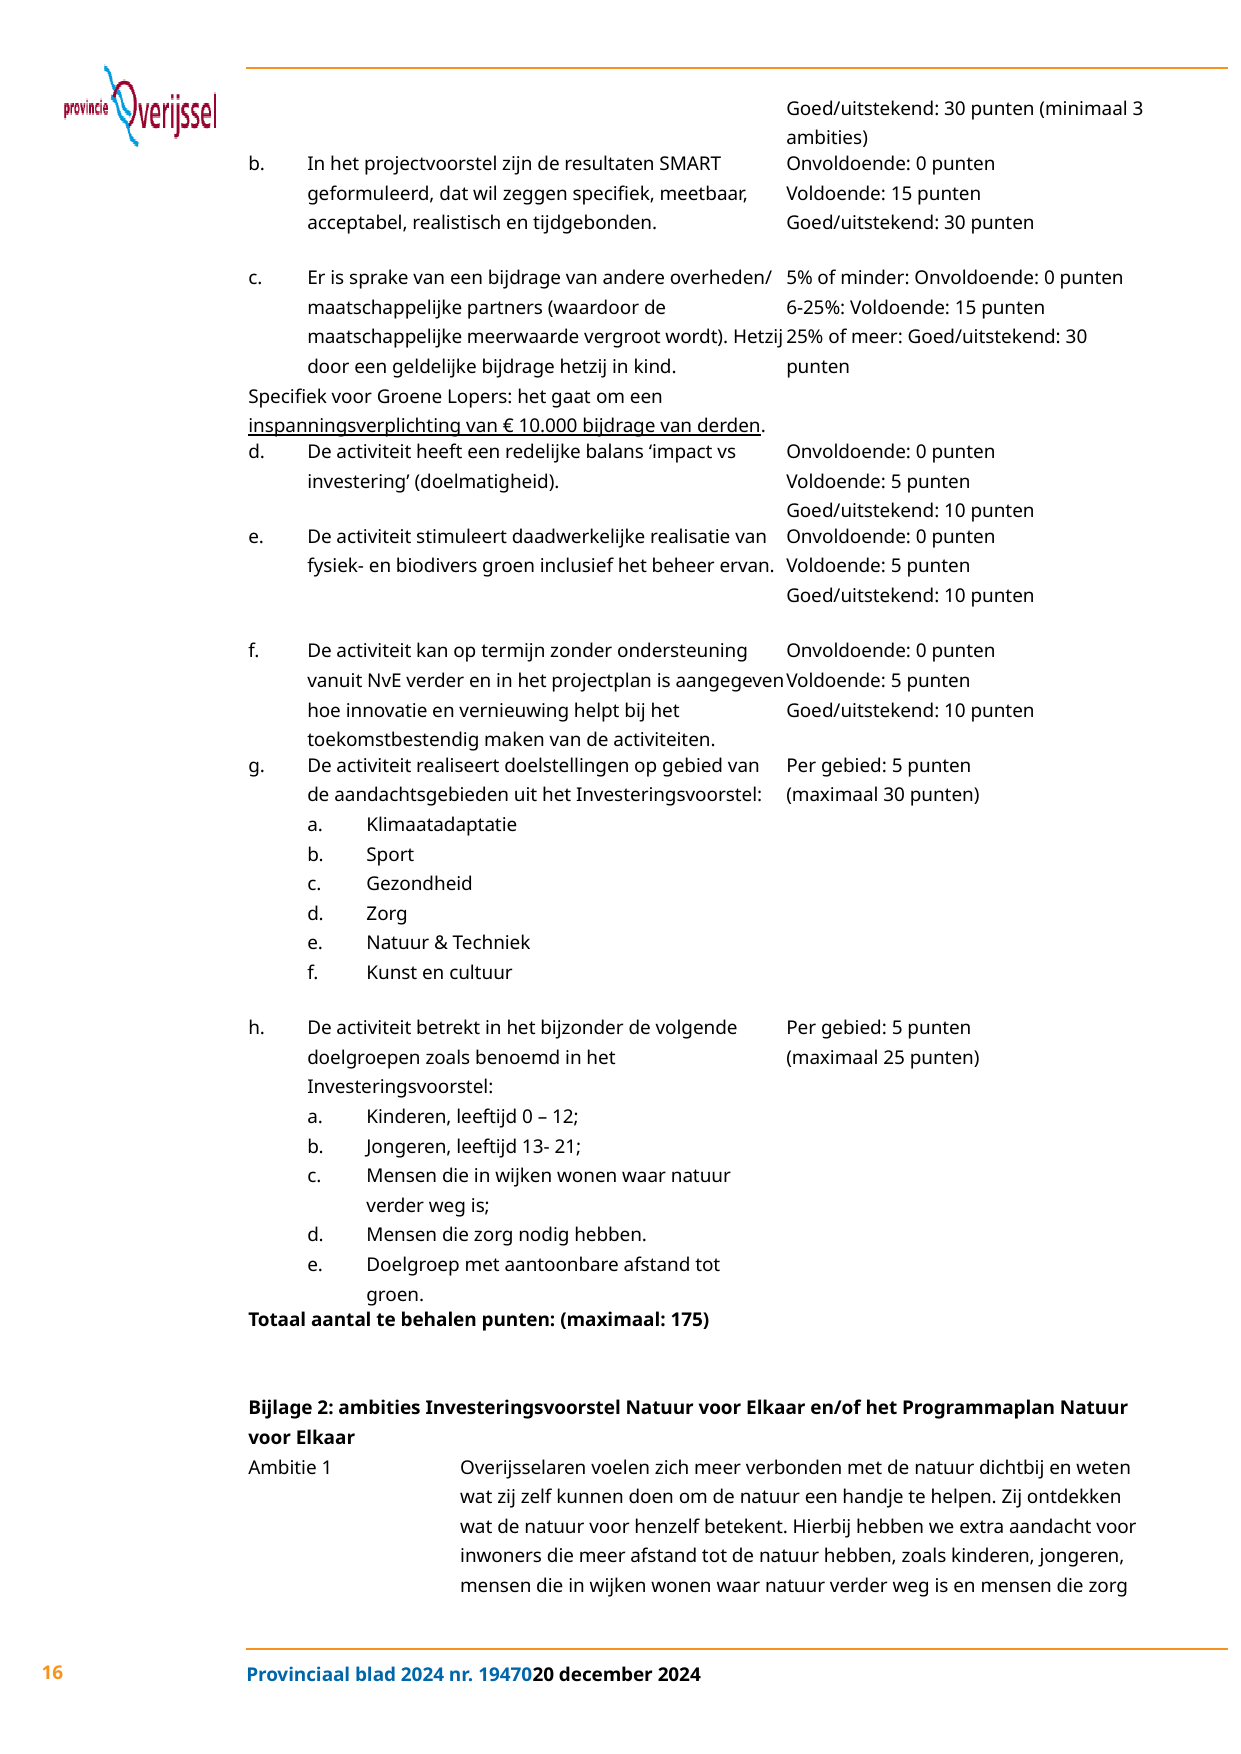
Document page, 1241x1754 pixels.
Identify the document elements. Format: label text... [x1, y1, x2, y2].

table_cell De activiteit stimuleert daadwerkelijke realisatie van fysiek- en biodivers groen inclusief het beheer ervan. [248, 523, 786, 638]
table_cell Er is sprake van een bijdrage van andere overheden/ maatschappelijke partners (waardoor de maatschappelijke meerwaarde vergroot wordt). Hetzij door een geldelijke bijdrage hetzij in kind. Specifiek voor Groene Lopers: het gaat om een inspanningsverplichting van € 10.000 bijdrage van derden. [248, 265, 786, 438]
table_cell [248, 95, 786, 150]
table_cell De activiteit heeft een redelijke balans ‘impact vs investering’ (doelmatigheid). [248, 438, 786, 523]
table_header Ambitie 1 [248, 1454, 460, 1598]
table_cell De activiteit realiseert doelstellingen op gebied van de aandachtsgebieden uit het Investeringsvoorstel: Klimaatadaptatie Sport Gezondheid Zorg Natuur & Techniek Kunst en cultuur [248, 752, 786, 1014]
table_cell Goed/uitstekend: 30 punten (minimaal 3 ambities) [786, 95, 1152, 150]
table_cell De activiteit betrekt in het bijzonder de volgende doelgroepen zoals benoemd in het Investeringsvoorstel: Kinderen, leeftijd 0 – 12; Jongeren, leeftijd 13- 21; Mensen die in wijken wonen waar natuur verder weg is; Mensen die zorg nodig hebben. Doelgroep met aantoonbare afstand tot groen. [248, 1015, 786, 1306]
table_cell Per gebied: 5 punten (maximaal 25 punten) [786, 1015, 1152, 1306]
table_cell Onvoldoende: 0 punten Voldoende: 5 punten Goed/uitstekend: 10 punten [786, 638, 1152, 752]
picture [41, 47, 231, 172]
text Bijlage 2: ambities Investeringsvoorstel Natuur voor Elkaar en/of het Programmaplan Natuur voor Elkaar [248, 1394, 1152, 1450]
table_cell De activiteit kan op termijn zonder ondersteuning vanuit NvE verder en in het projectplan is aangegeven hoe innovatie en vernieuwing helpt bij het toekomstbestendig maken van de activiteiten. [248, 638, 786, 752]
table_cell Onvoldoende: 0 punten Voldoende: 5 punten Goed/uitstekend: 10 punten [786, 523, 1152, 638]
table_cell Onvoldoende: 0 punten Voldoende: 15 punten Goed/uitstekend: 30 punten [786, 150, 1152, 264]
table_cell In het projectvoorstel zijn de resultaten SMART geformuleerd, dat wil zeggen specifiek, meetbaar, acceptabel, realistisch en tijdgebonden. [248, 150, 786, 264]
table_cell Per gebied: 5 punten (maximaal 30 punten) [786, 752, 1152, 1014]
table_cell Totaal aantal te behalen punten: (maximaal: 175) [248, 1306, 786, 1362]
table_cell [786, 1306, 1152, 1362]
table_cell 5% of minder: Onvoldoende: 0 punten 6-25%: Voldoende: 15 punten 25% of meer: Goed/uitstekend: 30 punten [786, 265, 1152, 438]
table_cell Onvoldoende: 0 punten Voldoende: 5 punten Goed/uitstekend: 10 punten [786, 438, 1152, 523]
table_header Overijsselaren voelen zich meer verbonden met de natuur dichtbij en weten wat zij zelf kunnen doen om de natuur een handje te helpen. Zij ontdekken wat de natuur voor henzelf betekent. Hierbij hebben we extra aandacht voor inwoners die meer afstand tot de natuur hebben, zoals kinderen, jongeren, mensen die in wijken wonen waar natuur verder weg is en mensen die zorg [460, 1454, 1152, 1598]
